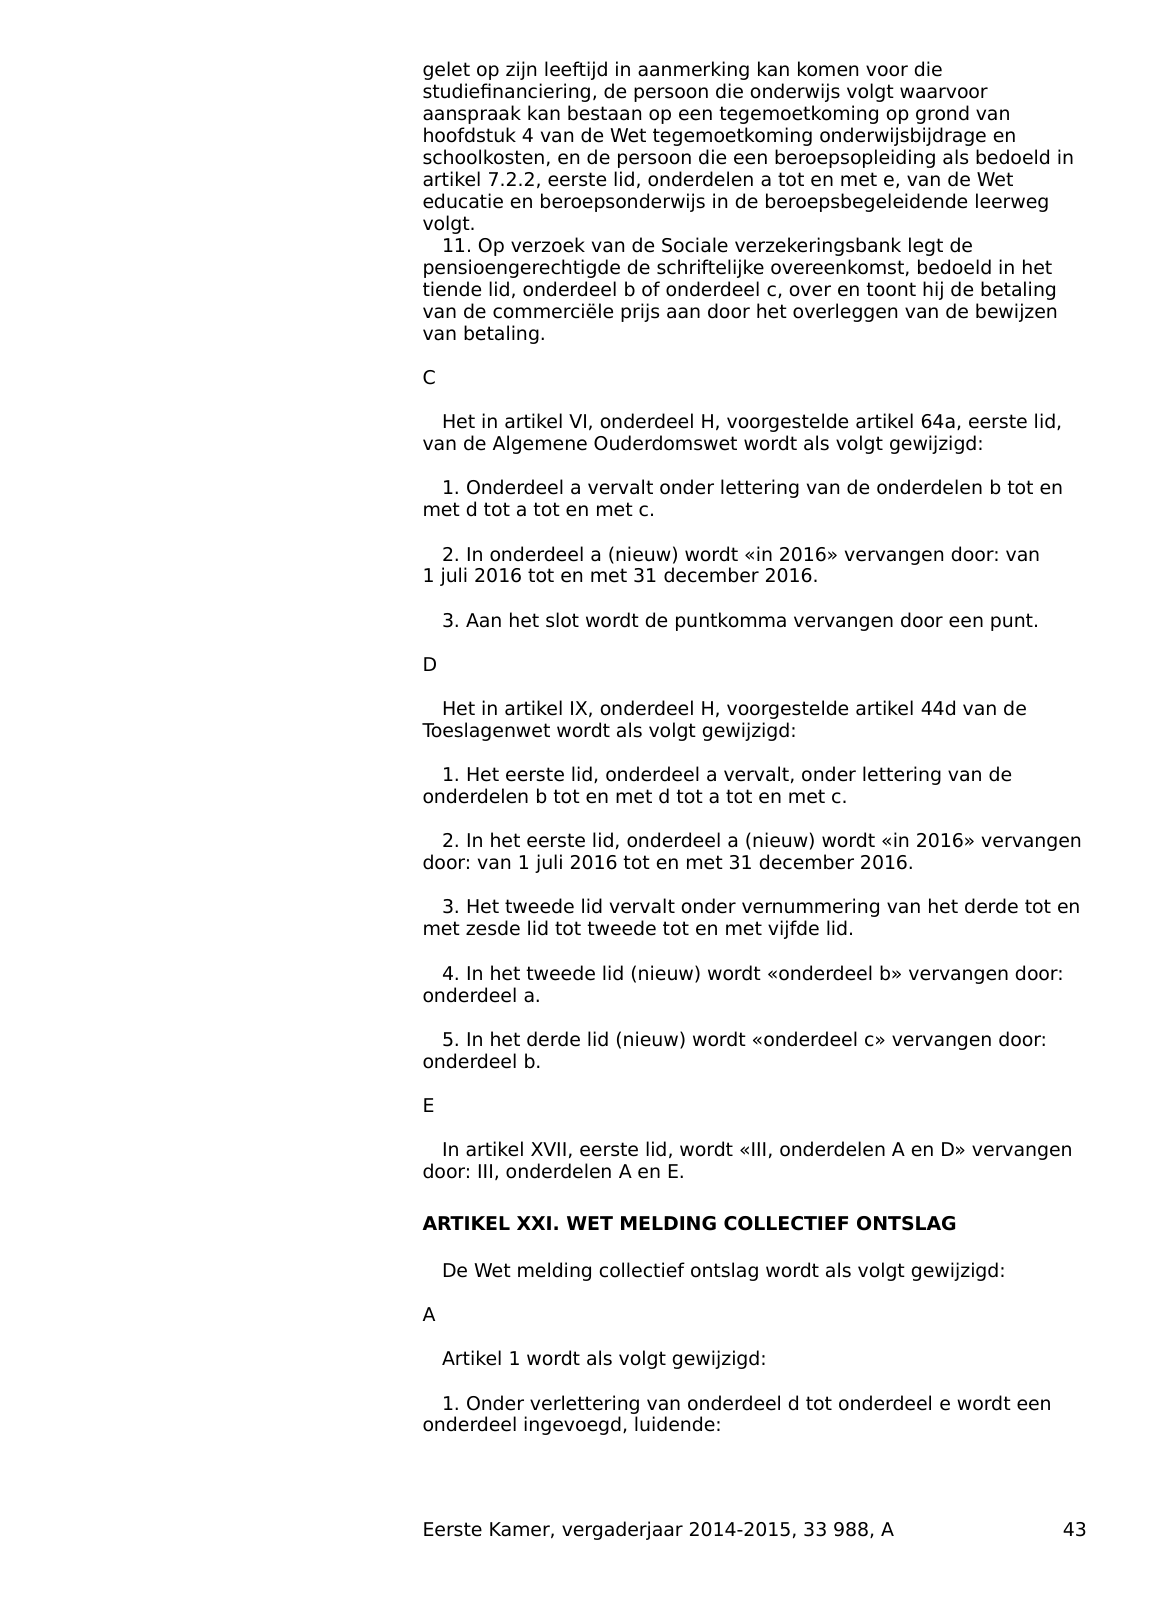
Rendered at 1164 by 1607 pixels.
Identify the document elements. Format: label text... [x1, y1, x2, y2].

text C [422, 367, 1087, 389]
text 1. Onderdeel a vervalt onder lettering van de onderdelen b tot en met d tot a tot en met c. [422, 477, 1087, 521]
text In artikel XVII, eerste lid, wordt «III, onderdelen A en D» vervangen door: III, onderdelen A en E. [422, 1139, 1087, 1183]
text 4. In het tweede lid (nieuw) wordt «onderdeel b» vervangen door: onderdeel a. [422, 962, 1087, 1006]
text Artikel 1 wordt als volgt gewijzigd: [422, 1348, 1087, 1370]
subtitle ARTIKEL XXI. WET MELDING COLLECTIEF ONTSLAG [422, 1213, 1087, 1235]
text D [422, 654, 1087, 676]
text 2. In het eerste lid, onderdeel a (nieuw) wordt «in 2016» vervangen door: van 1 juli 2016 tot en met 31 december 2016. [422, 830, 1087, 874]
text 1. Het eerste lid, onderdeel a vervalt, onder lettering van de onderdelen b tot en met d tot a tot en met c. [422, 764, 1087, 808]
text 3. Aan het slot wordt de puntkomma vervangen door een punt. [422, 609, 1087, 632]
text 1. Onder verlettering van onderdeel d tot onderdeel e wordt een onderdeel ingevoegd, luidende: [422, 1392, 1087, 1436]
text A [422, 1304, 1087, 1326]
text gelet op zijn leeftijd in aanmerking kan komen voor die studiefinanciering, de persoon die onderwijs volgt waarvoor aanspraak kan bestaan op een tegemoetkoming op grond van hoofdstuk 4 van de Wet tegemoetkoming onderwijsbijdrage en schoolkosten, en de persoon die een beroepsopleiding als bedoeld in artikel 7.2.2, eerste lid, onderdelen a tot en met e, van de Wet educatie en beroepsonderwijs in de beroepsbegeleidende leerweg volgt. [422, 59, 1087, 235]
text 2. In onderdeel a (nieuw) wordt «in 2016» vervangen door: van 1 juli 2016 tot en met 31 december 2016. [422, 543, 1087, 587]
text De Wet melding collectief ontslag wordt als volgt gewijzigd: [422, 1260, 1087, 1282]
text 11. Op verzoek van de Sociale verzekeringsbank legt de pensioengerechtigde de schriftelijke overeenkomst, bedoeld in het tiende lid, onderdeel b of onderdeel c, over en toont hij de betaling van de commerciële prijs aan door het overleggen van de bewijzen van betaling. [422, 235, 1087, 345]
text E [422, 1095, 1087, 1117]
text Het in artikel VI, onderdeel H, voorgestelde artikel 64a, eerste lid, van de Algemene Ouderdomswet wordt als volgt gewijzigd: [422, 411, 1087, 455]
text 5. In het derde lid (nieuw) wordt «onderdeel c» vervangen door: onderdeel b. [422, 1029, 1087, 1073]
text Het in artikel IX, onderdeel H, voorgestelde artikel 44d van de Toeslagenwet wordt als volgt gewijzigd: [422, 698, 1087, 742]
text 3. Het tweede lid vervalt onder vernummering van het derde tot en met zesde lid tot tweede tot en met vijfde lid. [422, 896, 1087, 940]
